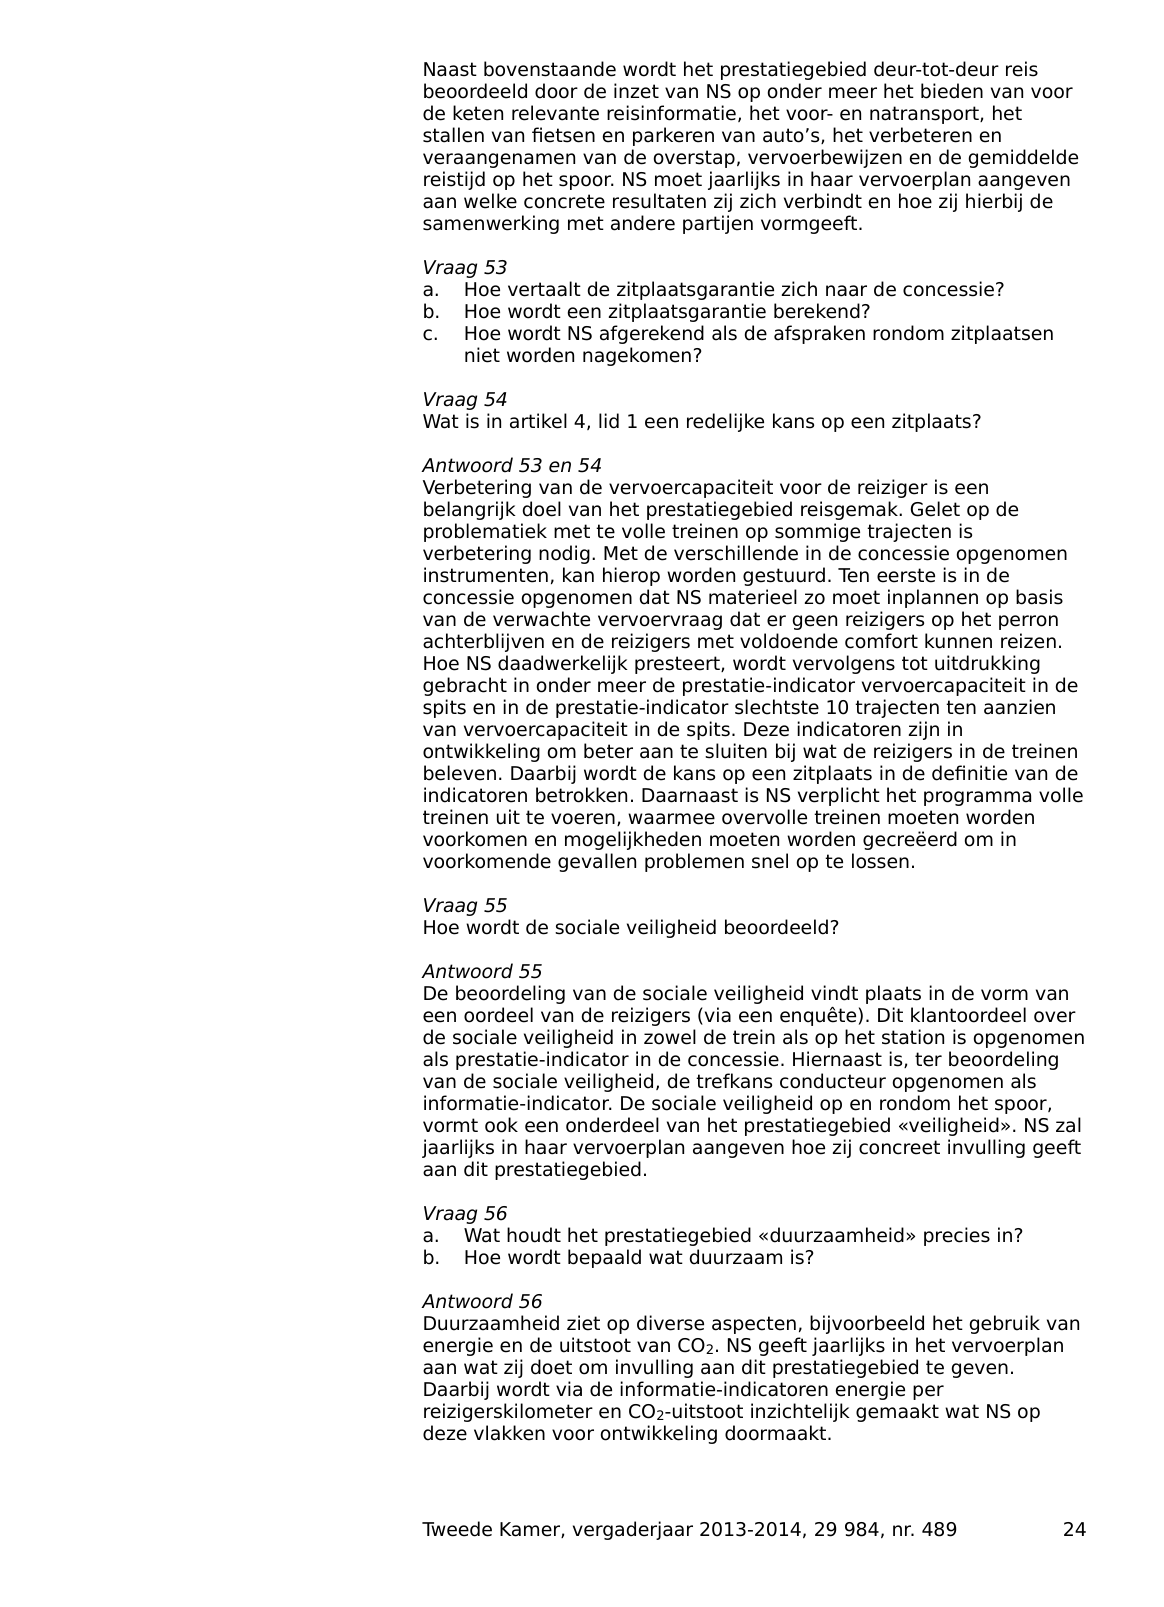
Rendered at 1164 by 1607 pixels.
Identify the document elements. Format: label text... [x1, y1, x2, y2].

text Antwoord 56 [422, 1291, 1087, 1313]
text Wat is in artikel 4, lid 1 een redelijke kans op een zitplaats? [422, 411, 1087, 433]
text a. Wat houdt het prestatiegebied «duurzaamheid» precies in? [422, 1225, 1087, 1247]
text Verbetering van de vervoercapaciteit voor de reiziger is een belangrijk doel van het prestatiegebied reisgemak. Gelet op de problematiek met te volle treinen op sommige trajecten is verbetering nodig. Met de verschillende in de concessie opgenomen instrumenten, kan hierop worden gestuurd. Ten eerste is in de concessie opgenomen dat NS materieel zo moet inplannen op basis van de verwachte vervoervraag dat er geen reizigers op het perron achterblijven en de reizigers met voldoende comfort kunnen reizen. Hoe NS daadwerkelijk presteert, wordt vervolgens tot uitdrukking gebracht in onder meer de prestatie-indicator vervoercapaciteit in de spits en in de prestatie-indicator slechtste 10 trajecten ten aanzien van vervoercapaciteit in de spits. Deze indicatoren zijn in ontwikkeling om beter aan te sluiten bij wat de reizigers in de treinen beleven. Daarbij wordt de kans op een zitplaats in de definitie van de indicatoren betrokken. Daarnaast is NS verplicht het programma volle treinen uit te voeren, waarmee overvolle treinen moeten worden voorkomen en mogelijkheden moeten worden gecreëerd om in voorkomende gevallen problemen snel op te lossen. [422, 477, 1087, 873]
text Vraag 56 [422, 1203, 1087, 1225]
text Duurzaamheid ziet op diverse aspecten, bijvoorbeeld het gebruik van energie en de uitstoot van CO2. NS geeft jaarlijks in het vervoerplan aan wat zij doet om invulling aan dit prestatiegebied te geven. Daarbij wordt via de informatie-indicatoren energie per reizigerskilometer en CO2-uitstoot inzichtelijk gemaakt wat NS op deze vlakken voor ontwikkeling doormaakt. [422, 1313, 1087, 1445]
text De beoordeling van de sociale veiligheid vindt plaats in de vorm van een oordeel van de reizigers (via een enquête). Dit klantoordeel over de sociale veiligheid in zowel de trein als op het station is opgenomen als prestatie-indicator in de concessie. Hiernaast is, ter beoordeling van de sociale veiligheid, de trefkans conducteur opgenomen als informatie-indicator. De sociale veiligheid op en rondom het spoor, vormt ook een onderdeel van het prestatiegebied «veiligheid». NS zal jaarlijks in haar vervoerplan aangeven hoe zij concreet invulling geeft aan dit prestatiegebied. [422, 983, 1087, 1181]
text Naast bovenstaande wordt het prestatiegebied deur-tot-deur reis beoordeeld door de inzet van NS op onder meer het bieden van voor de keten relevante reisinformatie, het voor- en natransport, het stallen van fietsen en parkeren van auto’s, het verbeteren en veraangenamen van de overstap, vervoerbewijzen en de gemiddelde reistijd op het spoor. NS moet jaarlijks in haar vervoerplan aangeven aan welke concrete resultaten zij zich verbindt en hoe zij hierbij de samenwerking met andere partijen vormgeeft. [422, 59, 1087, 235]
text Antwoord 55 [422, 961, 1087, 983]
text b. Hoe wordt een zitplaatsgarantie berekend? [422, 301, 1087, 323]
text Vraag 53 [422, 257, 1087, 279]
text Vraag 54 [422, 389, 1087, 411]
text b. Hoe wordt bepaald wat duurzaam is? [422, 1247, 1087, 1269]
text c. Hoe wordt NS afgerekend als de afspraken rondom zitplaatsen niet worden nagekomen? [422, 323, 1087, 367]
text a. Hoe vertaalt de zitplaatsgarantie zich naar de concessie? [422, 279, 1087, 301]
text Vraag 55 [422, 895, 1087, 917]
text Hoe wordt de sociale veiligheid beoordeeld? [422, 917, 1087, 939]
text Antwoord 53 en 54 [422, 455, 1087, 477]
